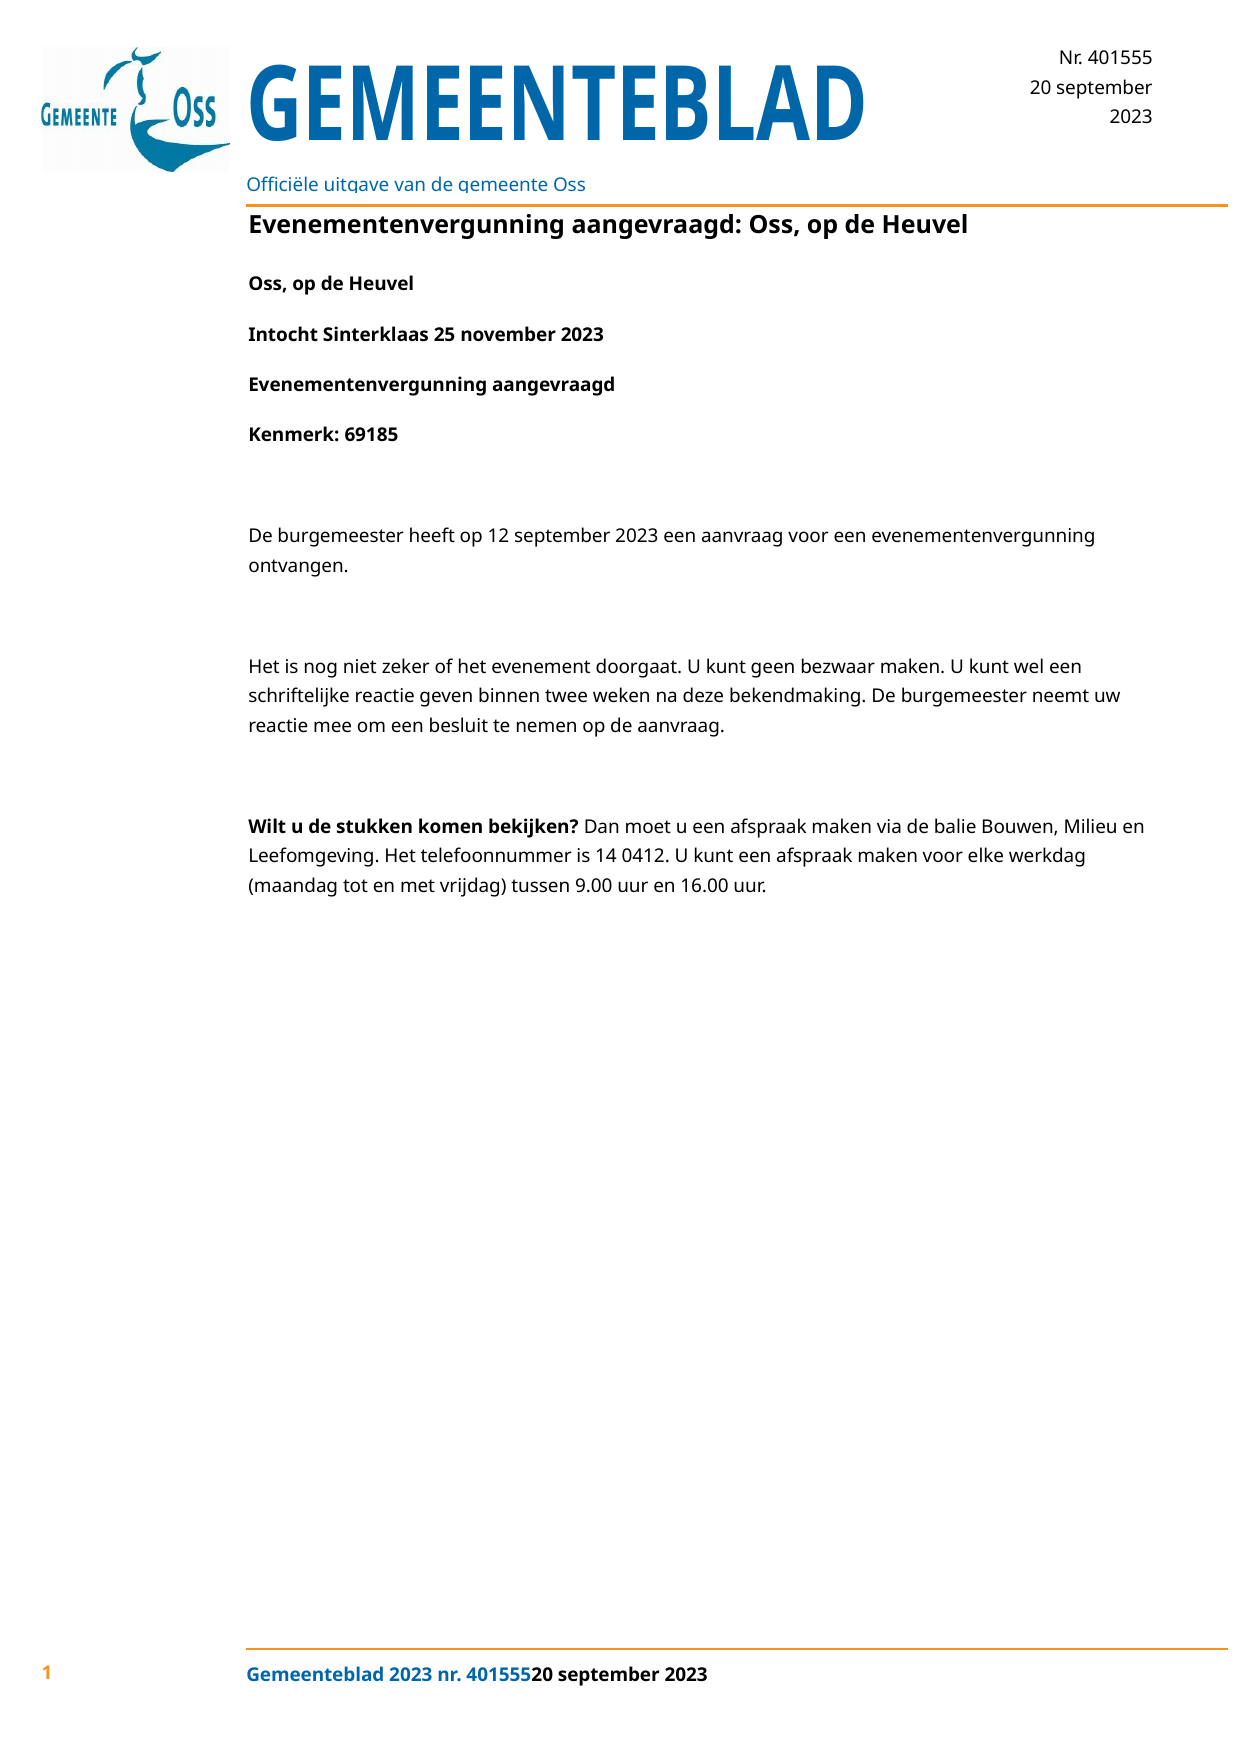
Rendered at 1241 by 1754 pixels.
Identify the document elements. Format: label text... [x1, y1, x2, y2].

text Wilt u de stukken komen bekijken? Dan moet u een afspraak maken via de balie Bouwen, Milieu en Leefomgeving. Het telefoonnummer is 14 0412. U kunt een afspraak maken voor elke werkdag (maandag tot en met vrijdag) tussen 9.00 uur en 16.00 uur. [248, 813, 1152, 898]
text Kenmerk: 69185 [248, 422, 1152, 447]
picture [41, 47, 231, 172]
text De burgemeester heeft op 12 september 2023 een aanvraag voor een evenementenvergunning ontvangen. [248, 522, 1152, 578]
text Oss, op de Heuvel [248, 270, 1152, 296]
text Het is nog niet zeker of het evenement doorgaat. U kunt geen bezwaar maken. U kunt wel een schriftelijke reactie geven binnen twee weken na deze bekendmaking. De burgemeester neemt uw reactie mee om een besluit te nemen op de aanvraag. [248, 653, 1152, 738]
text Evenementenvergunning aangevraagd: Oss, op de Heuvel [248, 207, 1152, 241]
text Intocht Sinterklaas 25 november 2023 [248, 321, 1152, 346]
text Evenementenvergunning aangevraagd [248, 371, 1152, 397]
